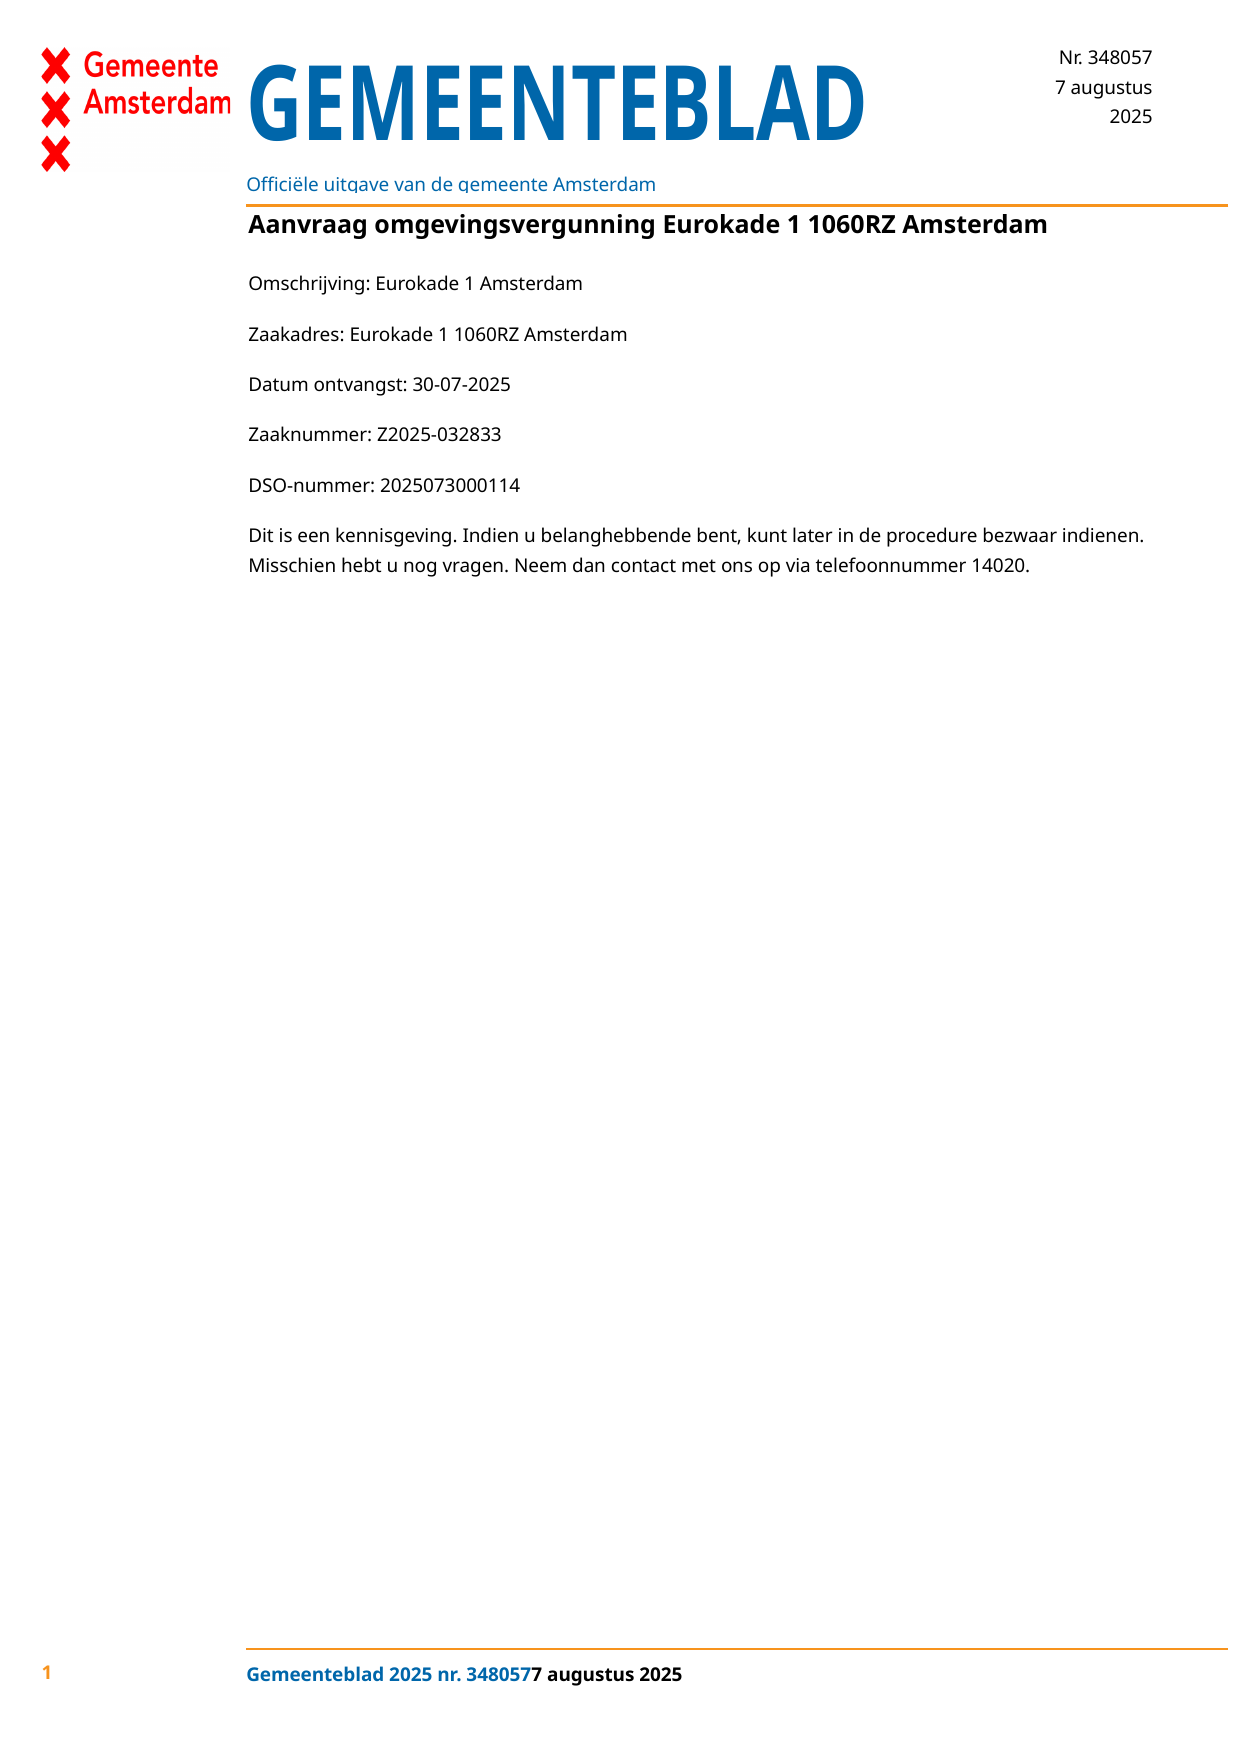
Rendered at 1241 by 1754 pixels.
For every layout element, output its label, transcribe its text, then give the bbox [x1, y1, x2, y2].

text Dit is een kennisgeving. Indien u belanghebbende bent, kunt later in de procedure bezwaar indienen. Misschien hebt u nog vragen. Neem dan contact met ons op via telefoonnummer 14020. [248, 522, 1152, 578]
text Omschrijving: Eurokade 1 Amsterdam [248, 270, 1152, 296]
text Zaaknummer: Z2025-032833 [248, 422, 1152, 447]
text Aanvraag omgevingsvergunning Eurokade 1 1060RZ Amsterdam [248, 207, 1152, 241]
text Datum ontvangst: 30-07-2025 [248, 371, 1152, 397]
text Zaakadres: Eurokade 1 1060RZ Amsterdam [248, 321, 1152, 346]
picture [41, 47, 231, 172]
text DSO-nummer: 2025073000114 [248, 472, 1152, 498]
